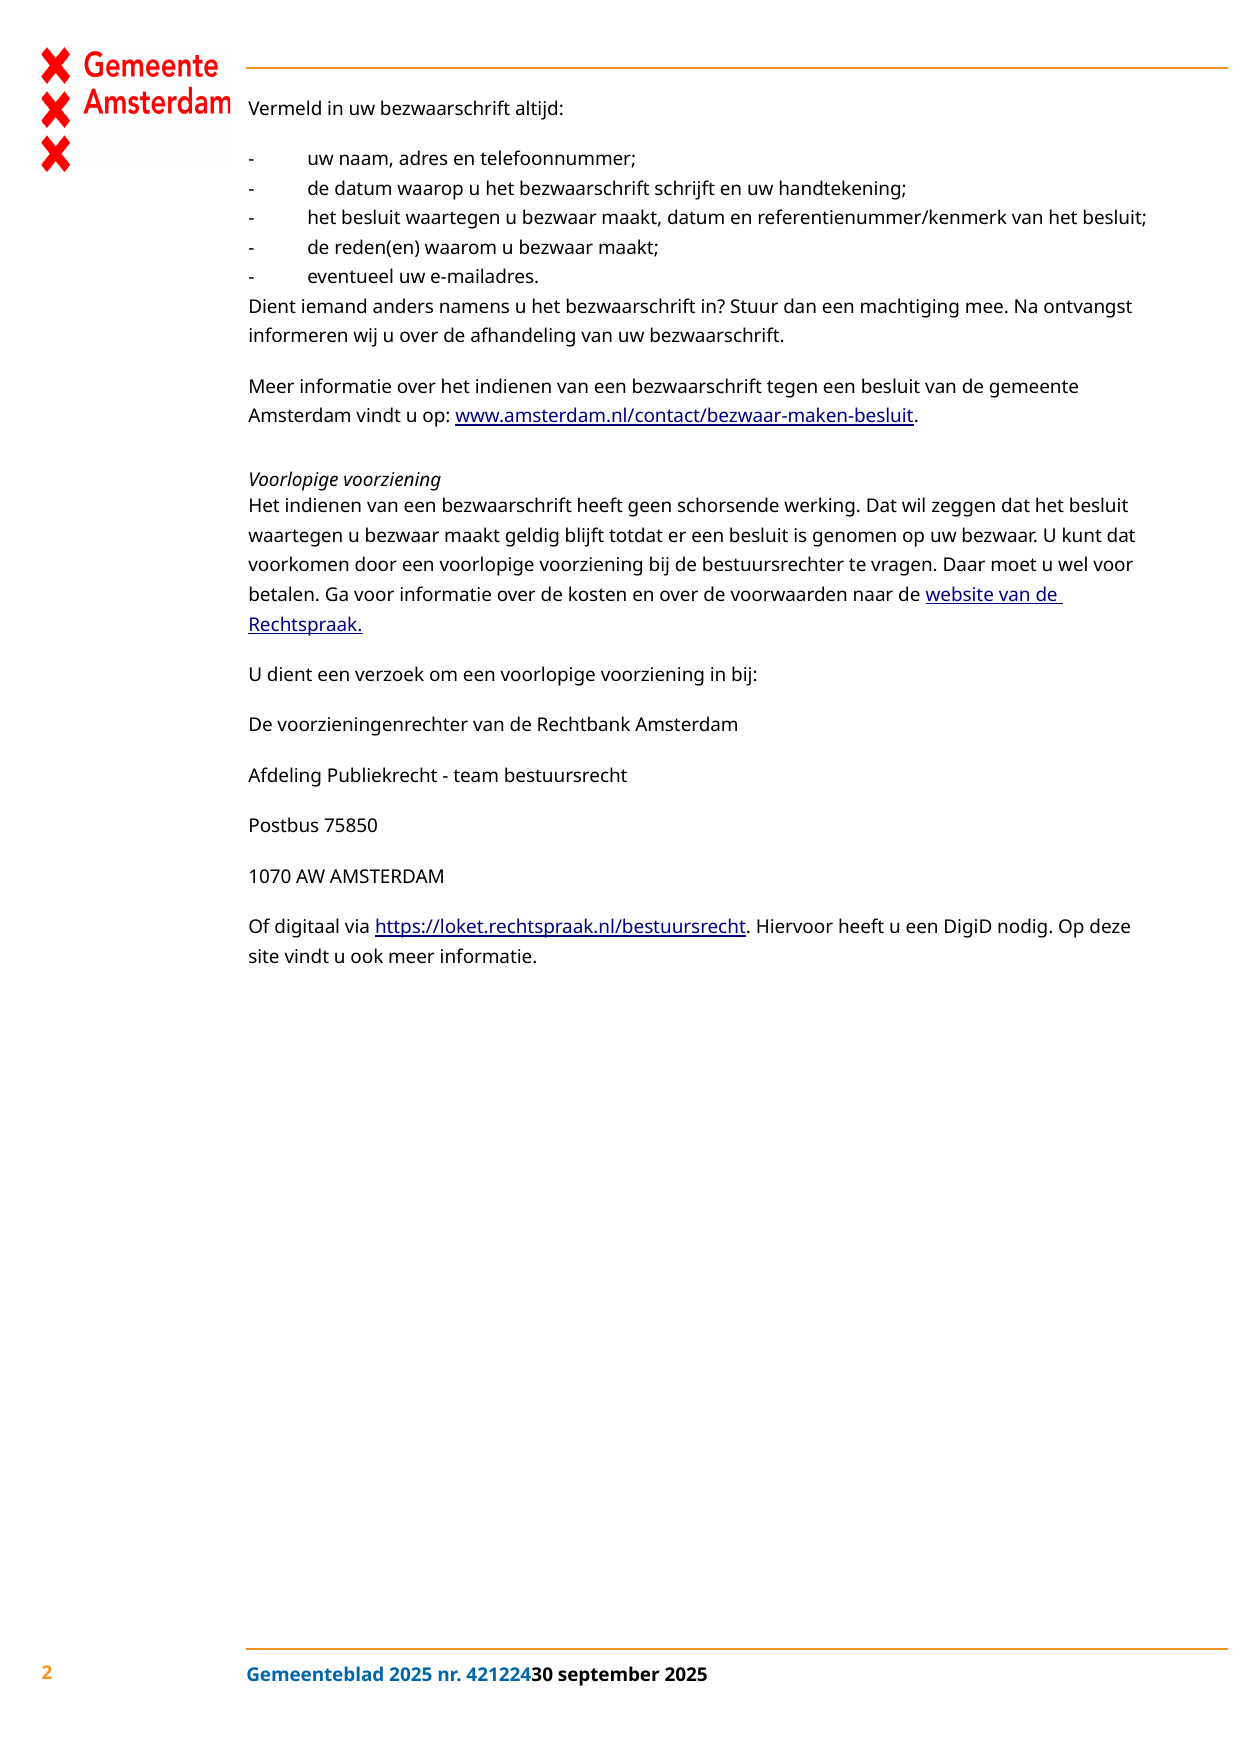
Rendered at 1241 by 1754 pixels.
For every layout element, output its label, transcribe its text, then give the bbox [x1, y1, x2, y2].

text 1070 AW AMSTERDAM [248, 863, 1152, 888]
text Vermeld in uw bezwaarschrift altijd: [248, 95, 1152, 121]
list uw naam, adres en telefoonnummer; [248, 145, 1152, 171]
list de datum waarop u het bezwaarschrift schrijft en uw handtekening; [248, 175, 1152, 201]
text U dient een verzoek om een voorlopige voorziening in bij: [248, 661, 1152, 687]
list het besluit waartegen u bezwaar maakt, datum en referentienummer/kenmerk van het besluit; [248, 204, 1152, 230]
list de reden(en) waarom u bezwaar maakt; [248, 234, 1152, 260]
text Dient iemand anders namens u het bezwaarschrift in? Stuur dan een machtiging mee. Na ontvangst informeren wij u over de afhandeling van uw bezwaarschrift. [248, 293, 1152, 348]
text Het indienen van een bezwaarschrift heeft geen schorsende werking. Dat wil zeggen dat het besluit waartegen u bezwaar maakt geldig blijft totdat er een besluit is genomen op uw bezwaar. U kunt dat voorkomen door een voorlopige voorziening bij de bestuursrechter te vragen. Daar moet u wel voor betalen. Ga voor informatie over de kosten en over de voorwaarden naar de website van de Rechtspraak. [248, 492, 1152, 636]
picture [41, 47, 231, 172]
list eventueel uw e-mailadres. [248, 263, 1152, 289]
text Voorlopige voorziening [248, 467, 1152, 492]
text De voorzieningenrechter van de Rechtbank Amsterdam [248, 712, 1152, 737]
text Postbus 75850 [248, 812, 1152, 838]
text Afdeling Publiekrecht - team bestuursrecht [248, 762, 1152, 788]
text Meer informatie over het indienen van een bezwaarschrift tegen een besluit van de gemeente Amsterdam vindt u op: www.amsterdam.nl/contact/bezwaar-maken-besluit. [248, 373, 1152, 428]
text Of digitaal via https://loket.rechtspraak.nl/bestuursrecht. Hiervoor heeft u een DigiD nodig. Op deze site vindt u ook meer informatie. [248, 913, 1152, 968]
